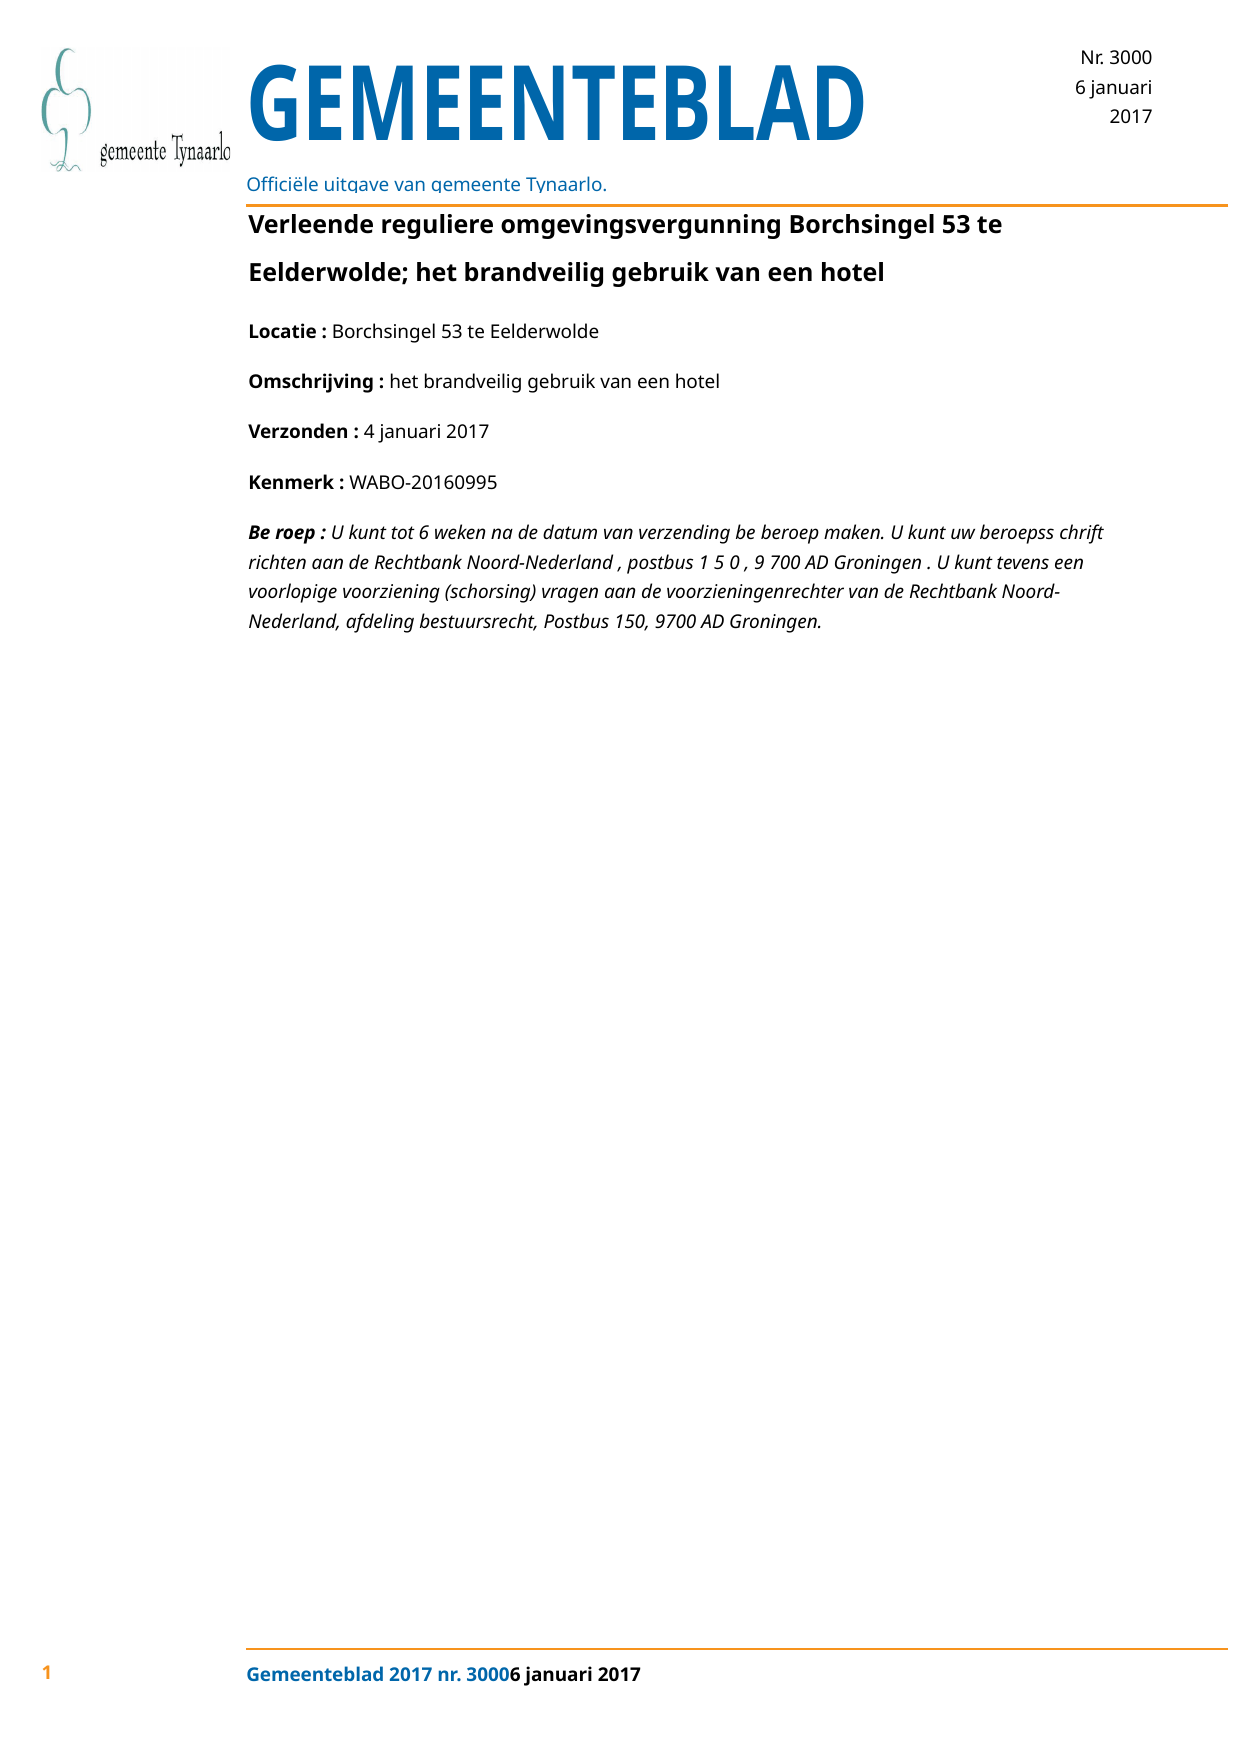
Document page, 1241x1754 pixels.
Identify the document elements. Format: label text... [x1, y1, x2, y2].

text Verleende reguliere omgevingsvergunning Borchsingel 53 te Eelderwolde; het brandveilig gebruik van een hotel [248, 207, 1152, 288]
text Omschrijving : het brandveilig gebruik van een hotel [248, 368, 1152, 394]
text Locatie : Borchsingel 53 te Eelderwolde [248, 318, 1152, 344]
text Kenmerk : WABO-20160995 [248, 469, 1152, 495]
picture [41, 47, 231, 172]
text Verzonden : 4 januari 2017 [248, 419, 1152, 444]
text Be roep : U kunt tot 6 weken na de datum van verzending be beroep maken. U kunt uw beroepss chrift richten aan de Rechtbank Noord-Nederland , postbus 1 5 0 , 9 700 AD Groningen . U kunt tevens een voorlopige voorziening (schorsing) vragen aan de voorzieningenrechter van de Rechtbank Noord-Nederland, afdeling bestuursrecht, Postbus 150, 9700 AD Groningen. [248, 519, 1152, 634]
